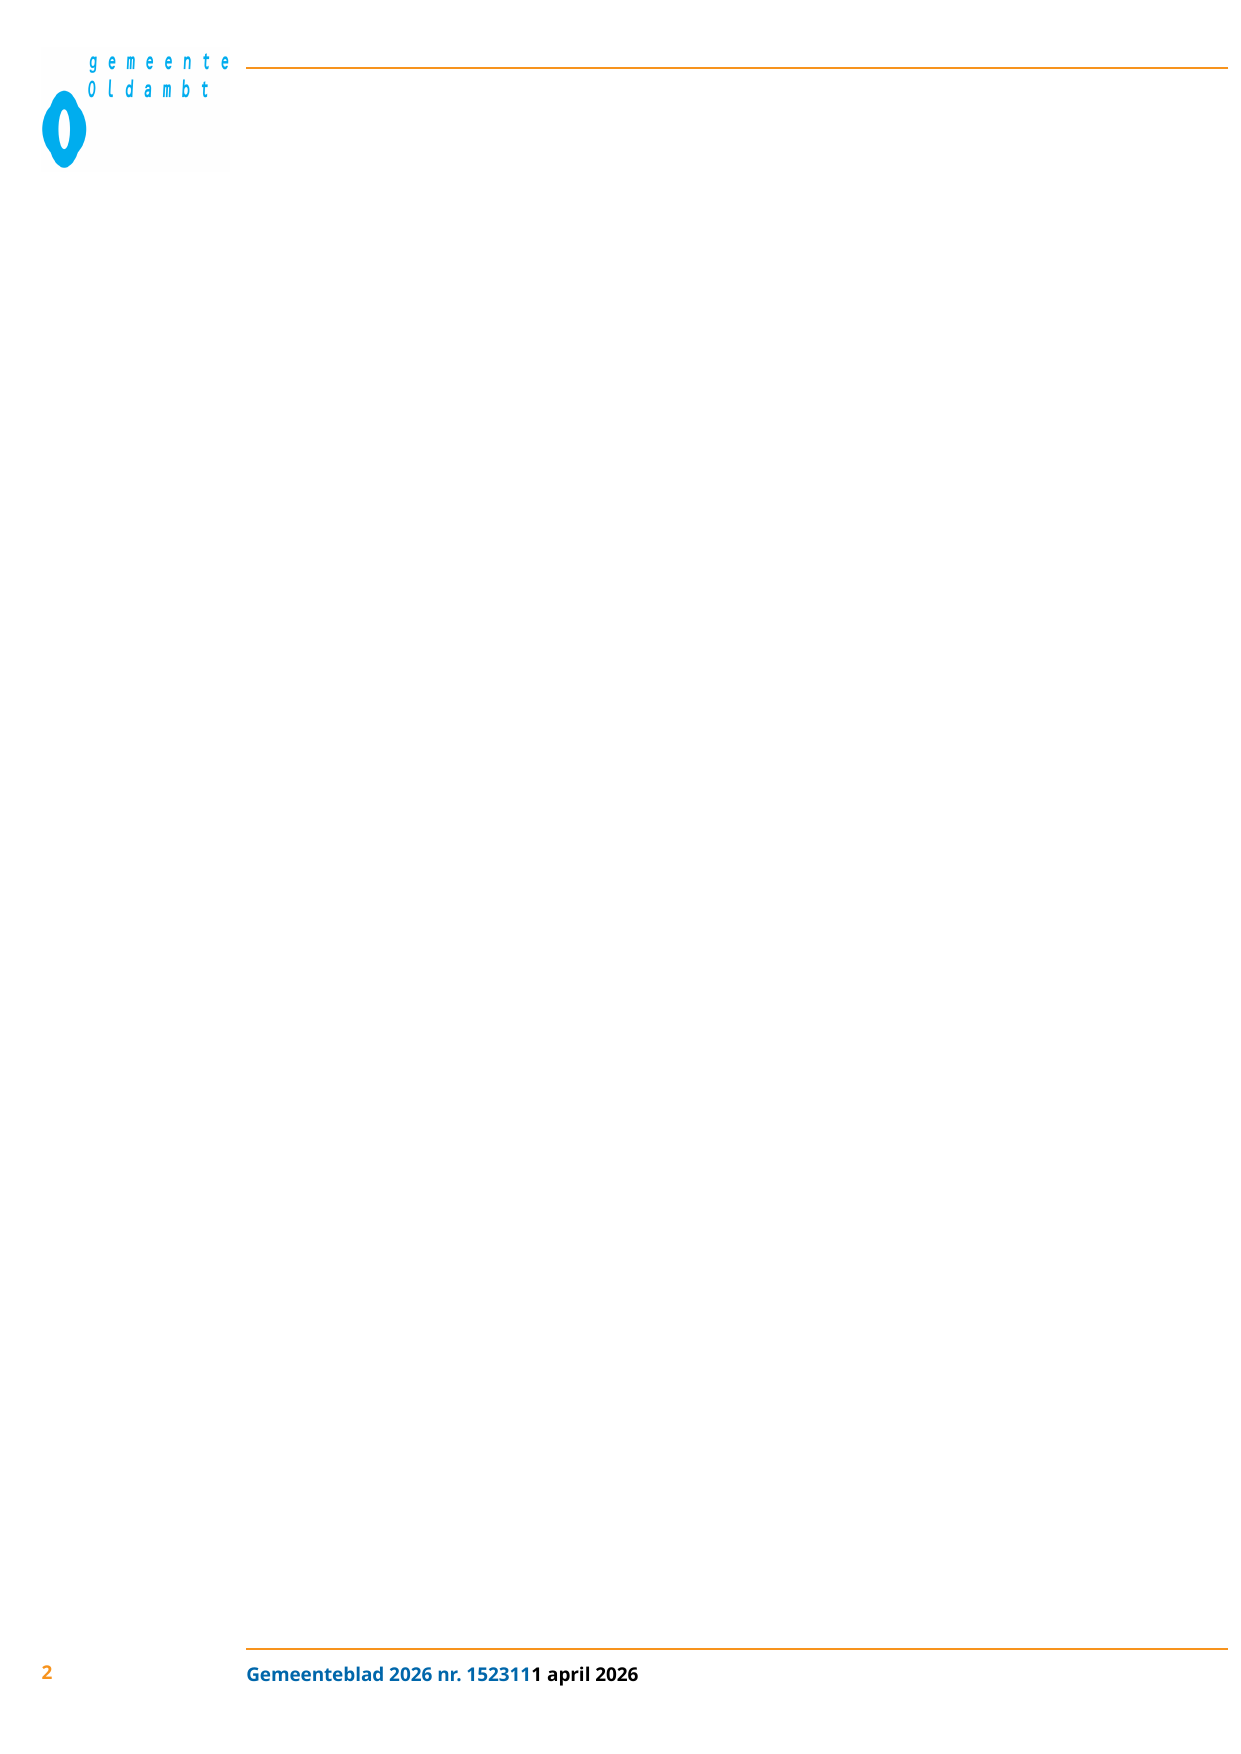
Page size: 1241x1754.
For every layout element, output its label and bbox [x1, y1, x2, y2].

picture [41, 47, 231, 172]
